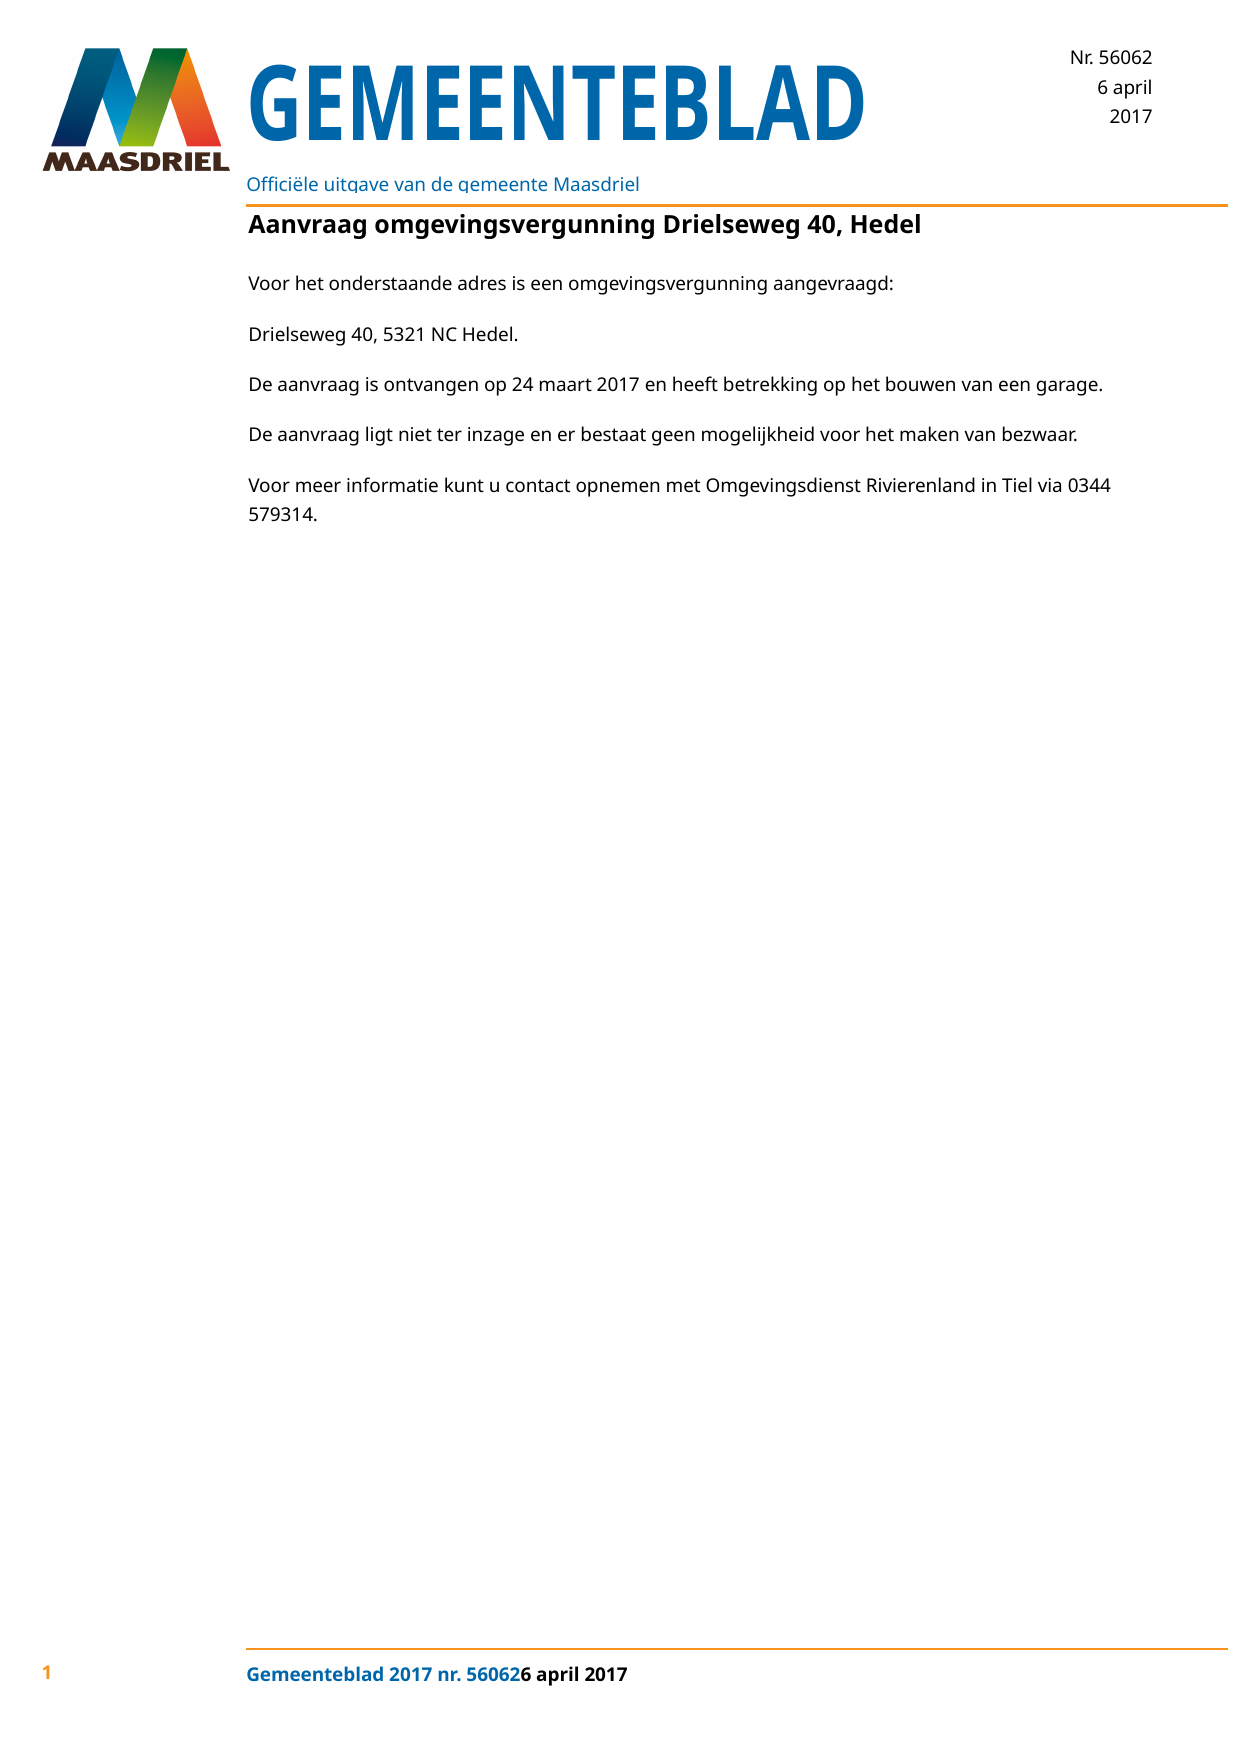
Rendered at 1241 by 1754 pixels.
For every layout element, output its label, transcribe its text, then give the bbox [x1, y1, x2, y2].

picture [41, 47, 231, 172]
text De aanvraag is ontvangen op 24 maart 2017 en heeft betrekking op het bouwen van een garage. [248, 371, 1152, 397]
text Drielseweg 40, 5321 NC Hedel. [248, 321, 1152, 346]
text Aanvraag omgevingsvergunning Drielseweg 40, Hedel [248, 207, 1152, 241]
text Voor het onderstaande adres is een omgevingsvergunning aangevraagd: [248, 270, 1152, 296]
text Voor meer informatie kunt u contact opnemen met Omgevingsdienst Rivierenland in Tiel via 0344 579314. [248, 472, 1152, 527]
text De aanvraag ligt niet ter inzage en er bestaat geen mogelijkheid voor het maken van bezwaar. [248, 422, 1152, 447]
